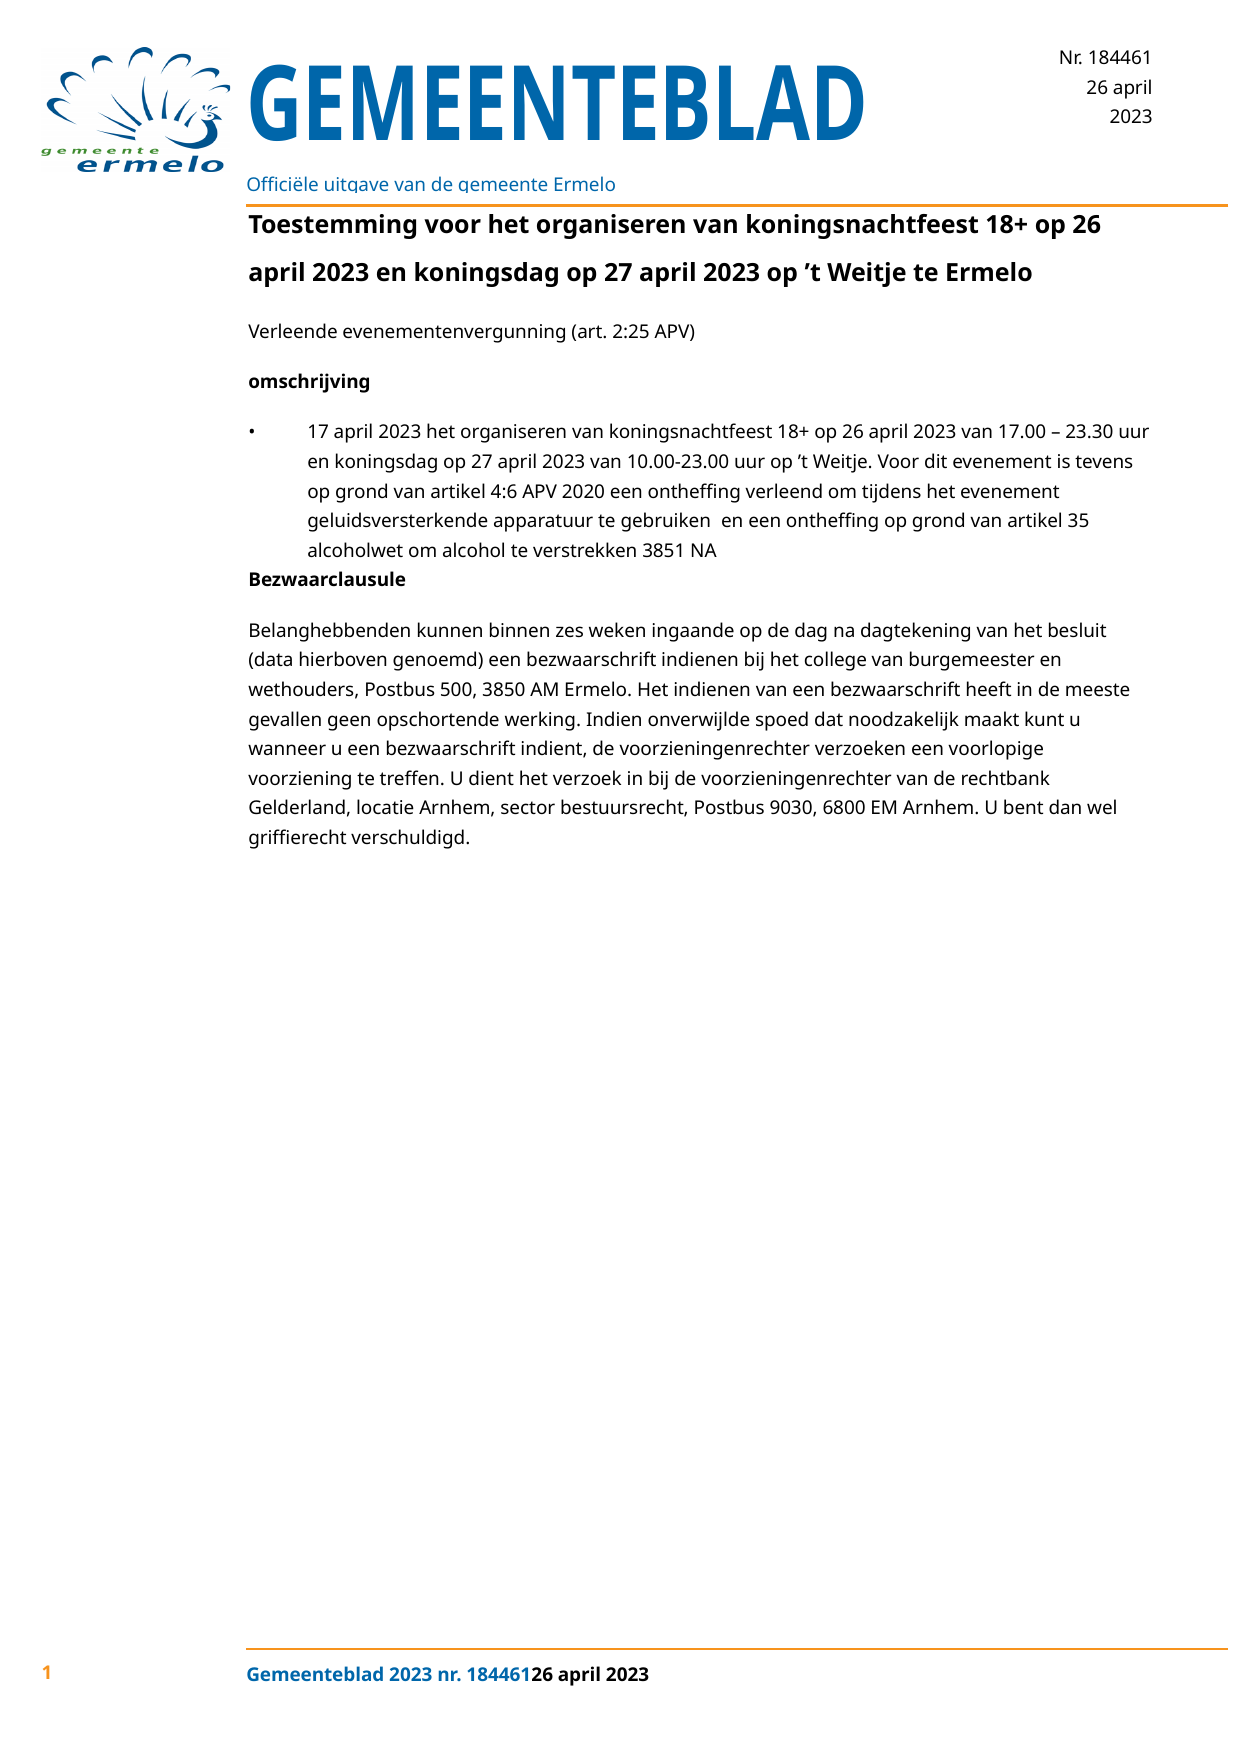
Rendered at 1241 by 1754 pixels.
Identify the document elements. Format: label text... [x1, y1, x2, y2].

picture [41, 47, 231, 172]
list 17 april 2023 het organiseren van koningsnachtfeest 18+ op 26 april 2023 van 17.00 – 23.30 uur en koningsdag op 27 april 2023 van 10.00-23.00 uur op ’t Weitje. Voor dit evenement is tevens op grond van artikel 4:6 APV 2020 een ontheffing verleend om tijdens het evenement geluidsversterkende apparatuur te gebruiken en een ontheffing op grond van artikel 35 alcoholwet om alcohol te verstrekken 3851 NA [248, 419, 1152, 563]
text Toestemming voor het organiseren van koningsnachtfeest 18+ op 26 april 2023 en koningsdag op 27 april 2023 op ’t Weitje te Ermelo [248, 207, 1152, 288]
text omschrijving [248, 368, 1152, 394]
text Belanghebbenden kunnen binnen zes weken ingaande op de dag na dagtekening van het besluit (data hierboven genoemd) een bezwaarschrift indienen bij het college van burgemeester en wethouders, Postbus 500, 3850 AM Ermelo. Het indienen van een bezwaarschrift heeft in de meeste gevallen geen opschortende werking. Indien onverwijlde spoed dat noodzakelijk maakt kunt u wanneer u een bezwaarschrift indient, de voorzieningenrechter verzoeken een voorlopige voorziening te treffen. U dient het verzoek in bij de voorzieningenrechter van de rechtbank Gelderland, locatie Arnhem, sector bestuursrecht, Postbus 9030, 6800 EM Arnhem. U bent dan wel griffierecht verschuldigd. [248, 617, 1152, 850]
text Bezwaarclausule [248, 567, 1152, 592]
text Verleende evenementenvergunning (art. 2:25 APV) [248, 318, 1152, 344]
